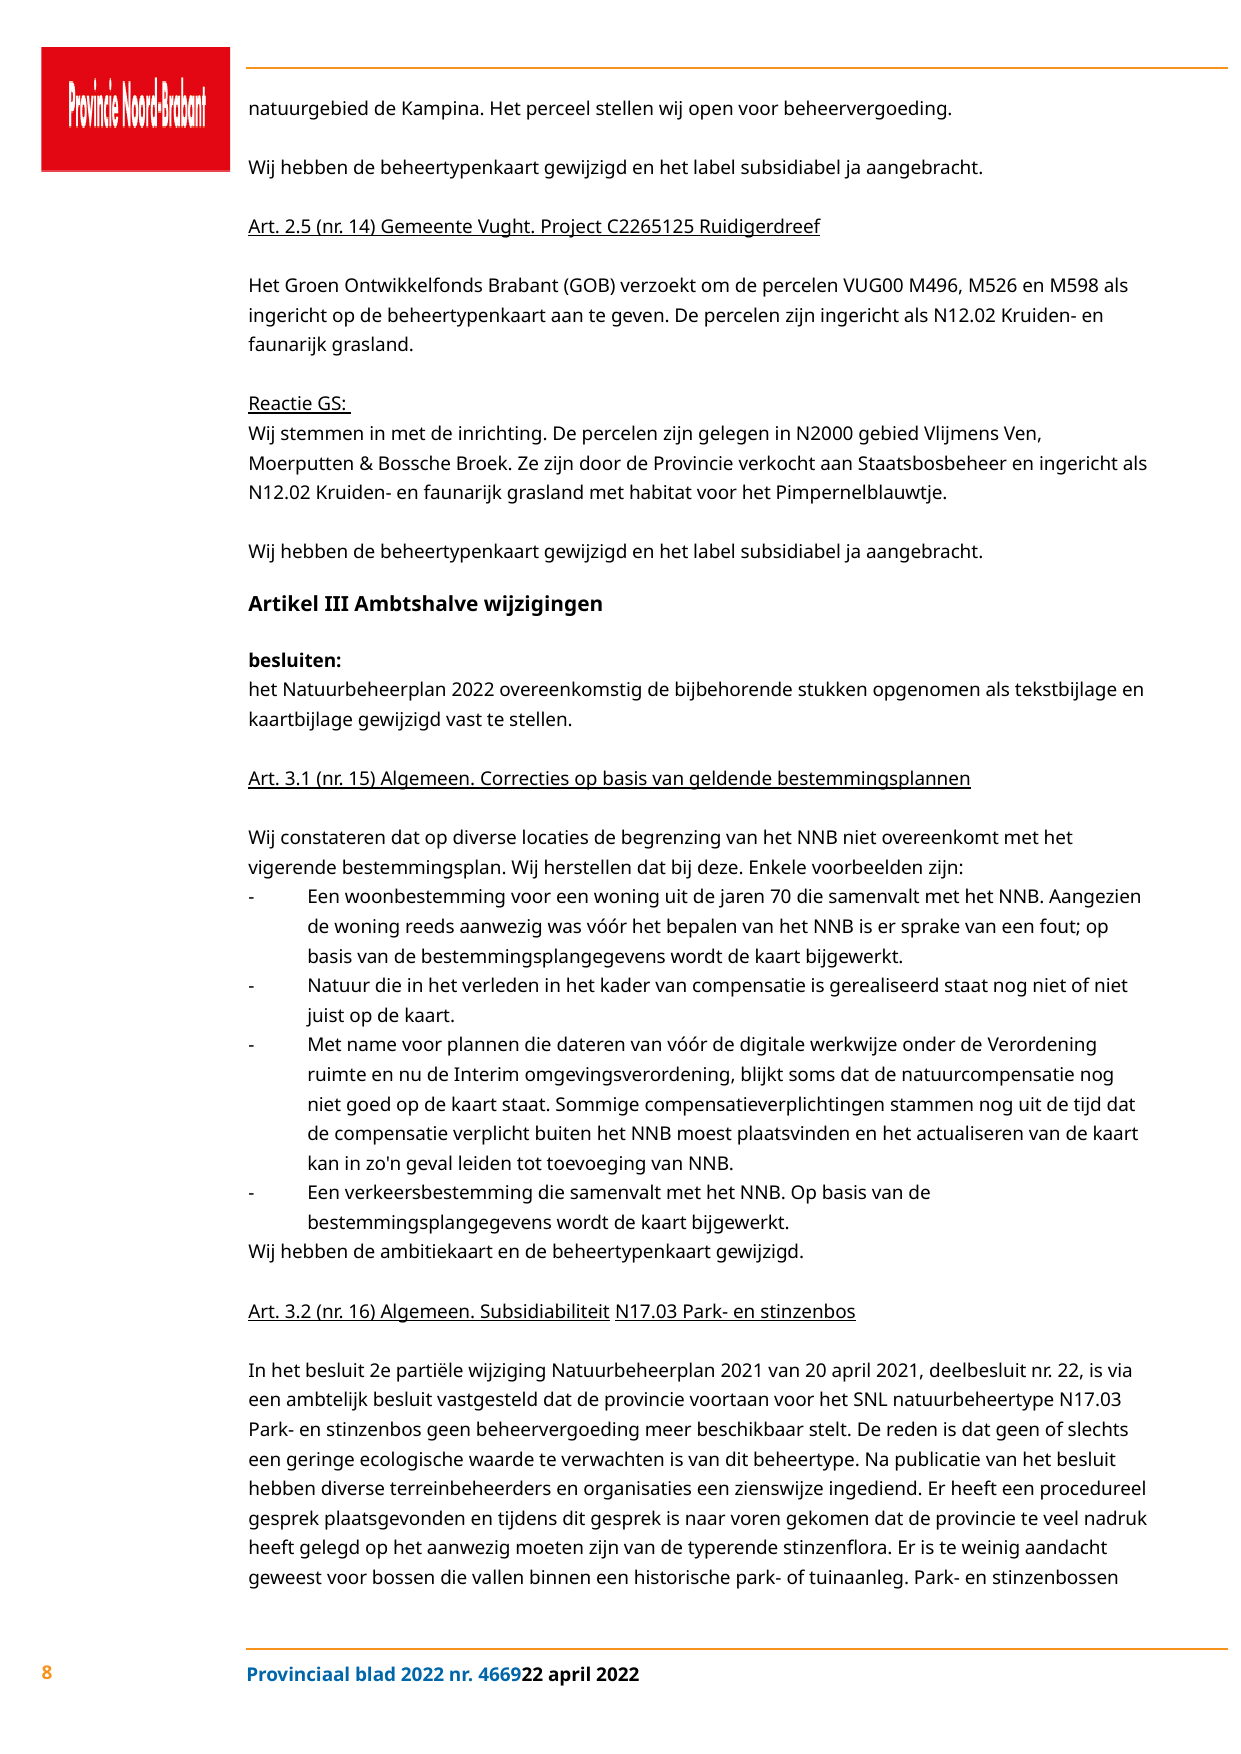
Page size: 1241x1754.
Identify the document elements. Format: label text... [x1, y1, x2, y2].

text Wij hebben de beheertypenkaart gewijzigd en het label subsidiabel ja aangebracht. [248, 154, 1152, 180]
text Art. 3.1 (nr. 15) Algemeen. Correcties op basis van geldende bestemmingsplannen [248, 765, 1152, 791]
text het Natuurbeheerplan 2022 overeenkomstig de bijbehorende stukken opgenomen als tekstbijlage en kaartbijlage gewijzigd vast te stellen. [248, 677, 1152, 732]
text Artikel III Ambtshalve wijzigingen [248, 589, 1152, 617]
text natuurgebied de Kampina. Het perceel stellen wij open voor beheervergoeding. [248, 95, 1152, 121]
text Art. 3.2 (nr. 16) Algemeen. Subsidiabiliteit N17.03 Park- en stinzenbos [248, 1298, 1152, 1323]
picture [41, 47, 231, 172]
text Wij stemmen in met de inrichting. De percelen zijn gelegen in N2000 gebied Vlijmens Ven, Moerputten & Bossche Broek. Ze zijn door de Provincie verkocht aan Staatsbosbeheer en ingericht als N12.02 Kruiden- en faunarijk grasland met habitat voor het Pimpernelblauwtje. [248, 420, 1152, 505]
list Een verkeersbestemming die samenvalt met het NNB. Op basis van de bestemmingsplangegevens wordt de kaart bijgewerkt. [248, 1179, 1152, 1235]
text Wij constateren dat op diverse locaties de begrenzing van het NNB niet overeenkomt met het vigerende bestemmingsplan. Wij herstellen dat bij deze. Enkele voorbeelden zijn: [248, 824, 1152, 880]
text Wij hebben de beheertypenkaart gewijzigd en het label subsidiabel ja aangebracht. [248, 538, 1152, 564]
list Een woonbestemming voor een woning uit de jaren 70 die samenvalt met het NNB. Aangezien de woning reeds aanwezig was vóór het bepalen van het NNB is er sprake van een fout; op basis van de bestemmingsplangegevens wordt de kaart bijgewerkt. [248, 884, 1152, 968]
text Art. 2.5 (nr. 14) Gemeente Vught. Project C2265125 Ruidigerdreef [248, 213, 1152, 239]
text Reactie GS: [248, 391, 1152, 416]
list Met name voor plannen die dateren van vóór de digitale werkwijze onder de Verordening ruimte en nu de Interim omgevingsverordening, blijkt soms dat de natuurcompensatie nog niet goed op de kaart staat. Sommige compensatieverplichtingen stammen nog uit de tijd dat de compensatie verplicht buiten het NNB moest plaatsvinden en het actualiseren van de kaart kan in zo'n geval leiden tot toevoeging van NNB. [248, 1032, 1152, 1176]
text In het besluit 2e partiële wijziging Natuurbeheerplan 2021 van 20 april 2021, deelbesluit nr. 22, is via een ambtelijk besluit vastgesteld dat de provincie voortaan voor het SNL natuurbeheertype N17.03 Park- en stinzenbos geen beheervergoeding meer beschikbaar stelt. De reden is dat geen of slechts een geringe ecologische waarde te verwachten is van dit beheertype. Na publicatie van het besluit hebben diverse terreinbeheerders en organisaties een zienswijze ingediend. Er heeft een procedureel gesprek plaatsgevonden en tijdens dit gesprek is naar voren gekomen dat de provincie te veel nadruk heeft gelegd op het aanwezig moeten zijn van de typerende stinzenflora. Er is te weinig aandacht geweest voor bossen die vallen binnen een historische park- of tuinaanleg. Park- en stinzenbossen [248, 1357, 1152, 1590]
text Wij hebben de ambitiekaart en de beheertypenkaart gewijzigd. [248, 1239, 1152, 1264]
text besluiten: [248, 647, 1152, 673]
list Natuur die in het verleden in het kader van compensatie is gerealiseerd staat nog niet of niet juist op de kaart. [248, 972, 1152, 1028]
text Het Groen Ontwikkelfonds Brabant (GOB) verzoekt om de percelen VUG00 M496, M526 en M598 als ingericht op de beheertypenkaart aan te geven. De percelen zijn ingericht als N12.02 Kruiden- en faunarijk grasland. [248, 272, 1152, 357]
